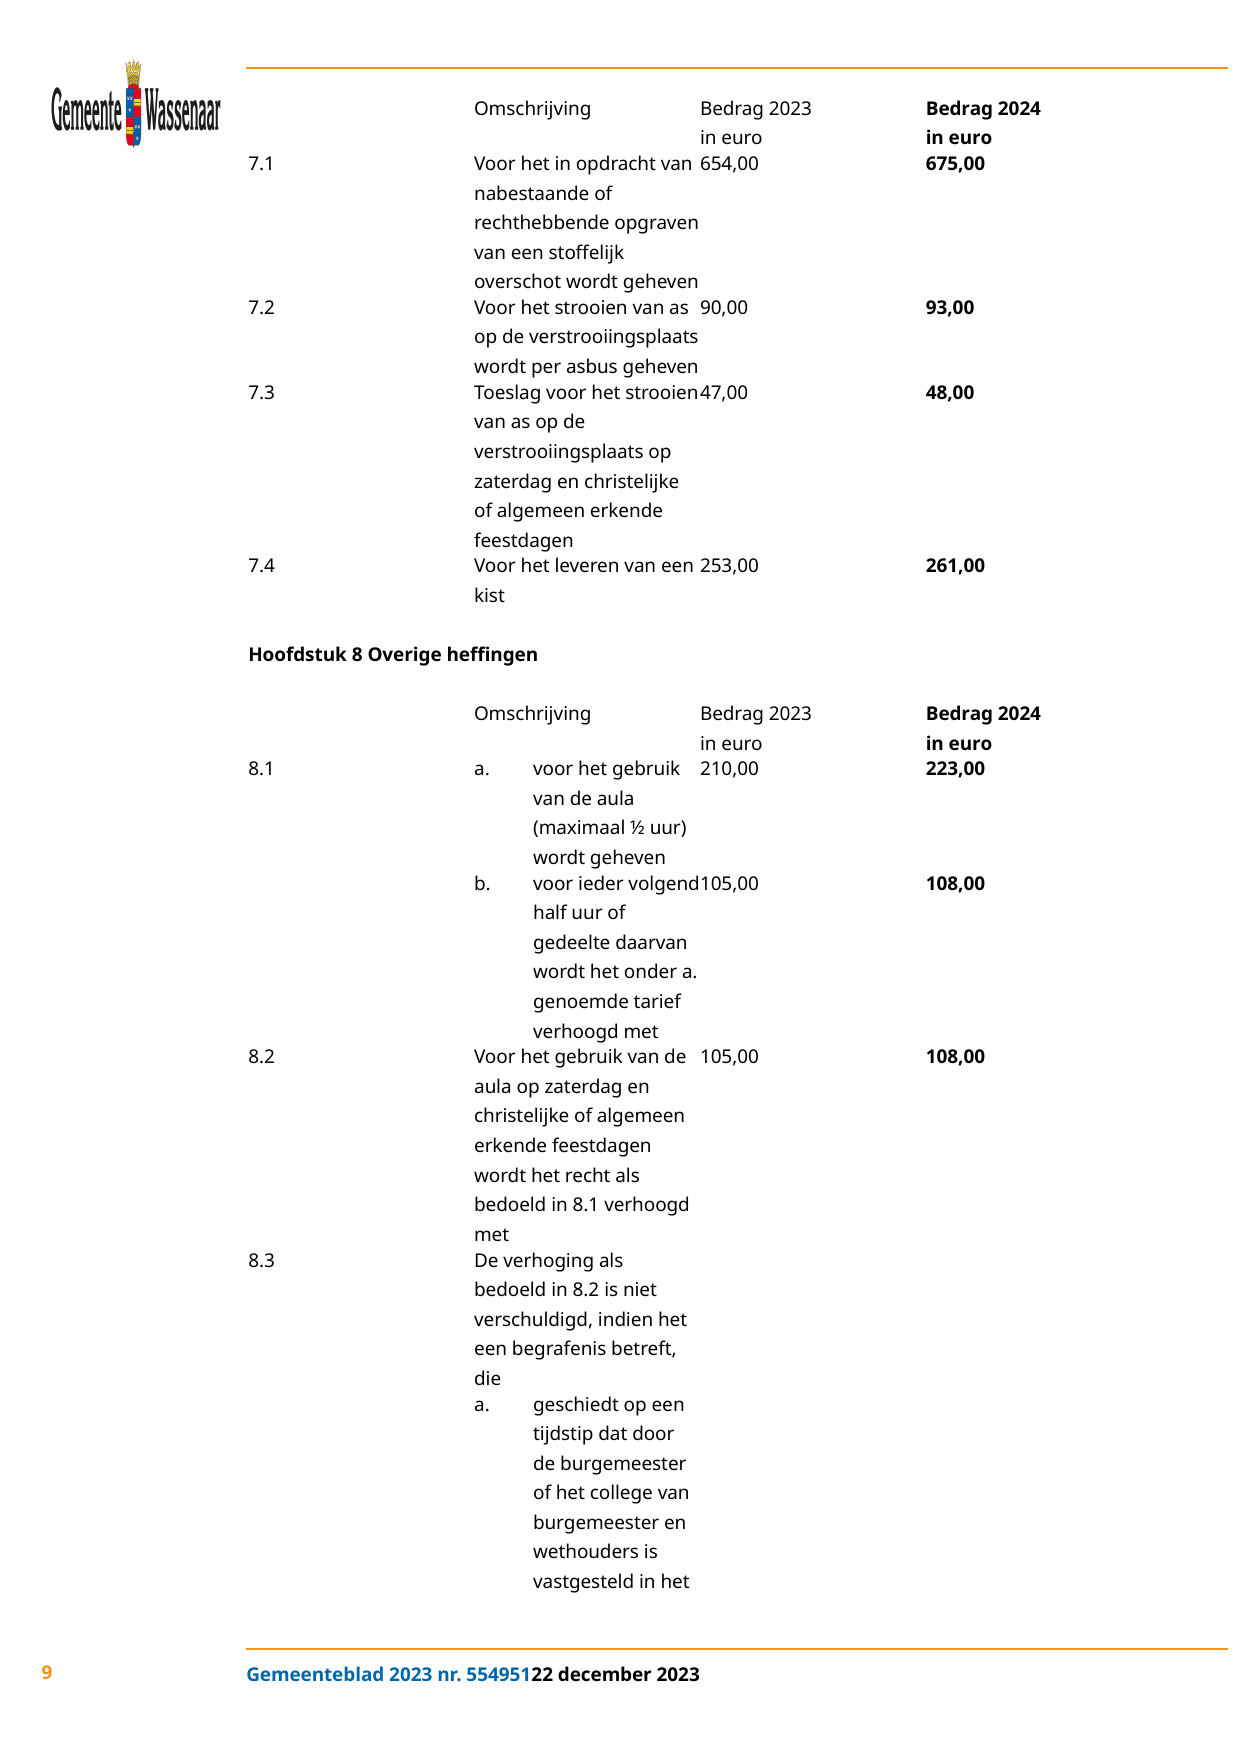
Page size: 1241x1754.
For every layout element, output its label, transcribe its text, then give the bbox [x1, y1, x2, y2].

table_cell [248, 870, 474, 1043]
table_cell 8.2 [248, 1044, 474, 1247]
table_cell [700, 1391, 926, 1594]
table_cell voor het gebruik van de aula (maximaal ½ uur) wordt geheven [474, 755, 700, 870]
table_cell 90,00 [700, 294, 926, 379]
table_cell 261,00 [926, 553, 1152, 608]
table_cell Voor het in opdracht van nabestaande of rechthebbende opgraven van een stoffelijk overschot wordt geheven [474, 150, 700, 294]
table_cell 210,00 [700, 755, 926, 870]
table_cell [926, 1247, 1152, 1391]
table_cell 48,00 [926, 379, 1152, 553]
table_cell Toeslag voor het strooien van as op de verstrooiingsplaats op zaterdag en christelijke of algemeen erkende feestdagen [474, 379, 700, 553]
table_cell 105,00 [700, 1044, 926, 1247]
table_cell geschiedt op een tijdstip dat door de burgemeester of het college van burgemeester en wethouders is vastgesteld in het [474, 1391, 700, 1594]
text Hoofdstuk 8 Overige heffingen [248, 641, 1152, 667]
table_cell Voor het gebruik van de aula op zaterdag en christelijke of algemeen erkende feestdagen wordt het recht als bedoeld in 8.1 verhoogd met [474, 1044, 700, 1247]
table_cell 93,00 [926, 294, 1152, 379]
table_cell 8.1 [248, 755, 474, 870]
table_cell 7.1 [248, 150, 474, 294]
table_cell Voor het leveren van een kist [474, 553, 700, 608]
table_cell 8.3 [248, 1247, 474, 1391]
table_header Omschrijving [474, 95, 700, 150]
table_cell voor ieder volgend half uur of gedeelte daarvan wordt het onder a. genoemde tarief verhoogd met [474, 870, 700, 1043]
table_cell [248, 1391, 474, 1594]
table_cell 7.2 [248, 294, 474, 379]
picture [41, 47, 231, 172]
table_cell [700, 1247, 926, 1391]
table_header Bedrag 2023 in euro [700, 95, 926, 150]
table_cell 654,00 [700, 150, 926, 294]
table_header Bedrag 2024 in euro [926, 700, 1152, 755]
table_cell 253,00 [700, 553, 926, 608]
table_cell De verhoging als bedoeld in 8.2 is niet verschuldigd, indien het een begrafenis betreft, die [474, 1247, 700, 1391]
table_cell 108,00 [926, 1044, 1152, 1247]
table_cell 7.4 [248, 553, 474, 608]
table_header [248, 95, 474, 150]
table_cell 47,00 [700, 379, 926, 553]
table_header Omschrijving [474, 700, 700, 755]
table_cell 108,00 [926, 870, 1152, 1043]
table_cell Voor het strooien van as op de verstrooiingsplaats wordt per asbus geheven [474, 294, 700, 379]
table_header Bedrag 2023 in euro [700, 700, 926, 755]
table_cell 7.3 [248, 379, 474, 553]
table_header [248, 700, 474, 755]
table_cell 675,00 [926, 150, 1152, 294]
table_header Bedrag 2024 in euro [926, 95, 1152, 150]
table_cell 105,00 [700, 870, 926, 1043]
table_cell 223,00 [926, 755, 1152, 870]
table_cell [926, 1391, 1152, 1594]
